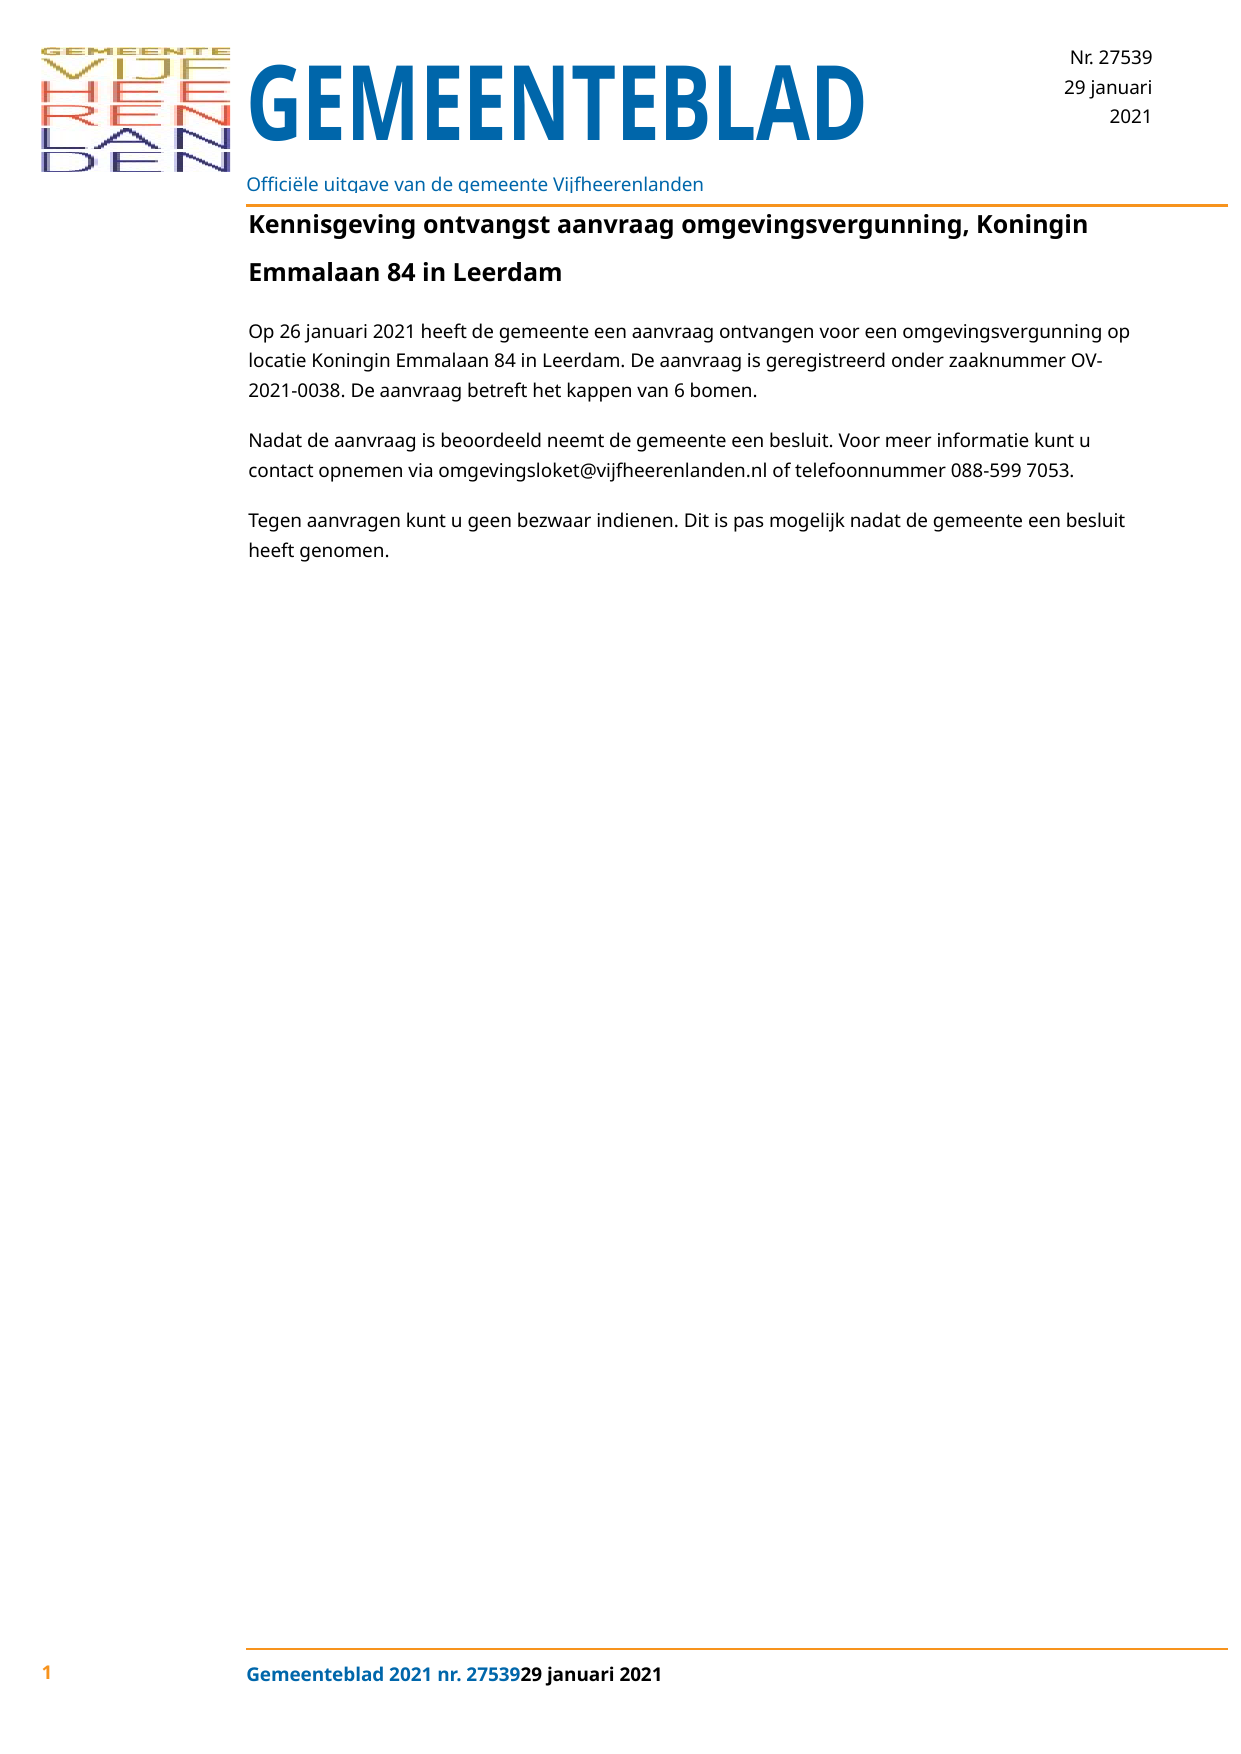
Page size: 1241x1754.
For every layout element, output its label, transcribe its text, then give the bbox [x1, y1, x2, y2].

picture [41, 47, 231, 172]
text Op 26 januari 2021 heeft de gemeente een aanvraag ontvangen voor een omgevingsvergunning op locatie Koningin Emmalaan 84 in Leerdam. De aanvraag is geregistreerd onder zaaknummer OV-2021-0038. De aanvraag betreft het kappen van 6 bomen. [248, 318, 1152, 403]
text Nadat de aanvraag is beoordeeld neemt de gemeente een besluit. Voor meer informatie kunt u contact opnemen via omgevingsloket@vijfheerenlanden.nl of telefoonnummer 088-599 7053. [248, 427, 1152, 483]
text Kennisgeving ontvangst aanvraag omgevingsvergunning, Koningin Emmalaan 84 in Leerdam [248, 207, 1152, 288]
text Tegen aanvragen kunt u geen bezwaar indienen. Dit is pas mogelijk nadat de gemeente een besluit heeft genomen. [248, 507, 1152, 563]
